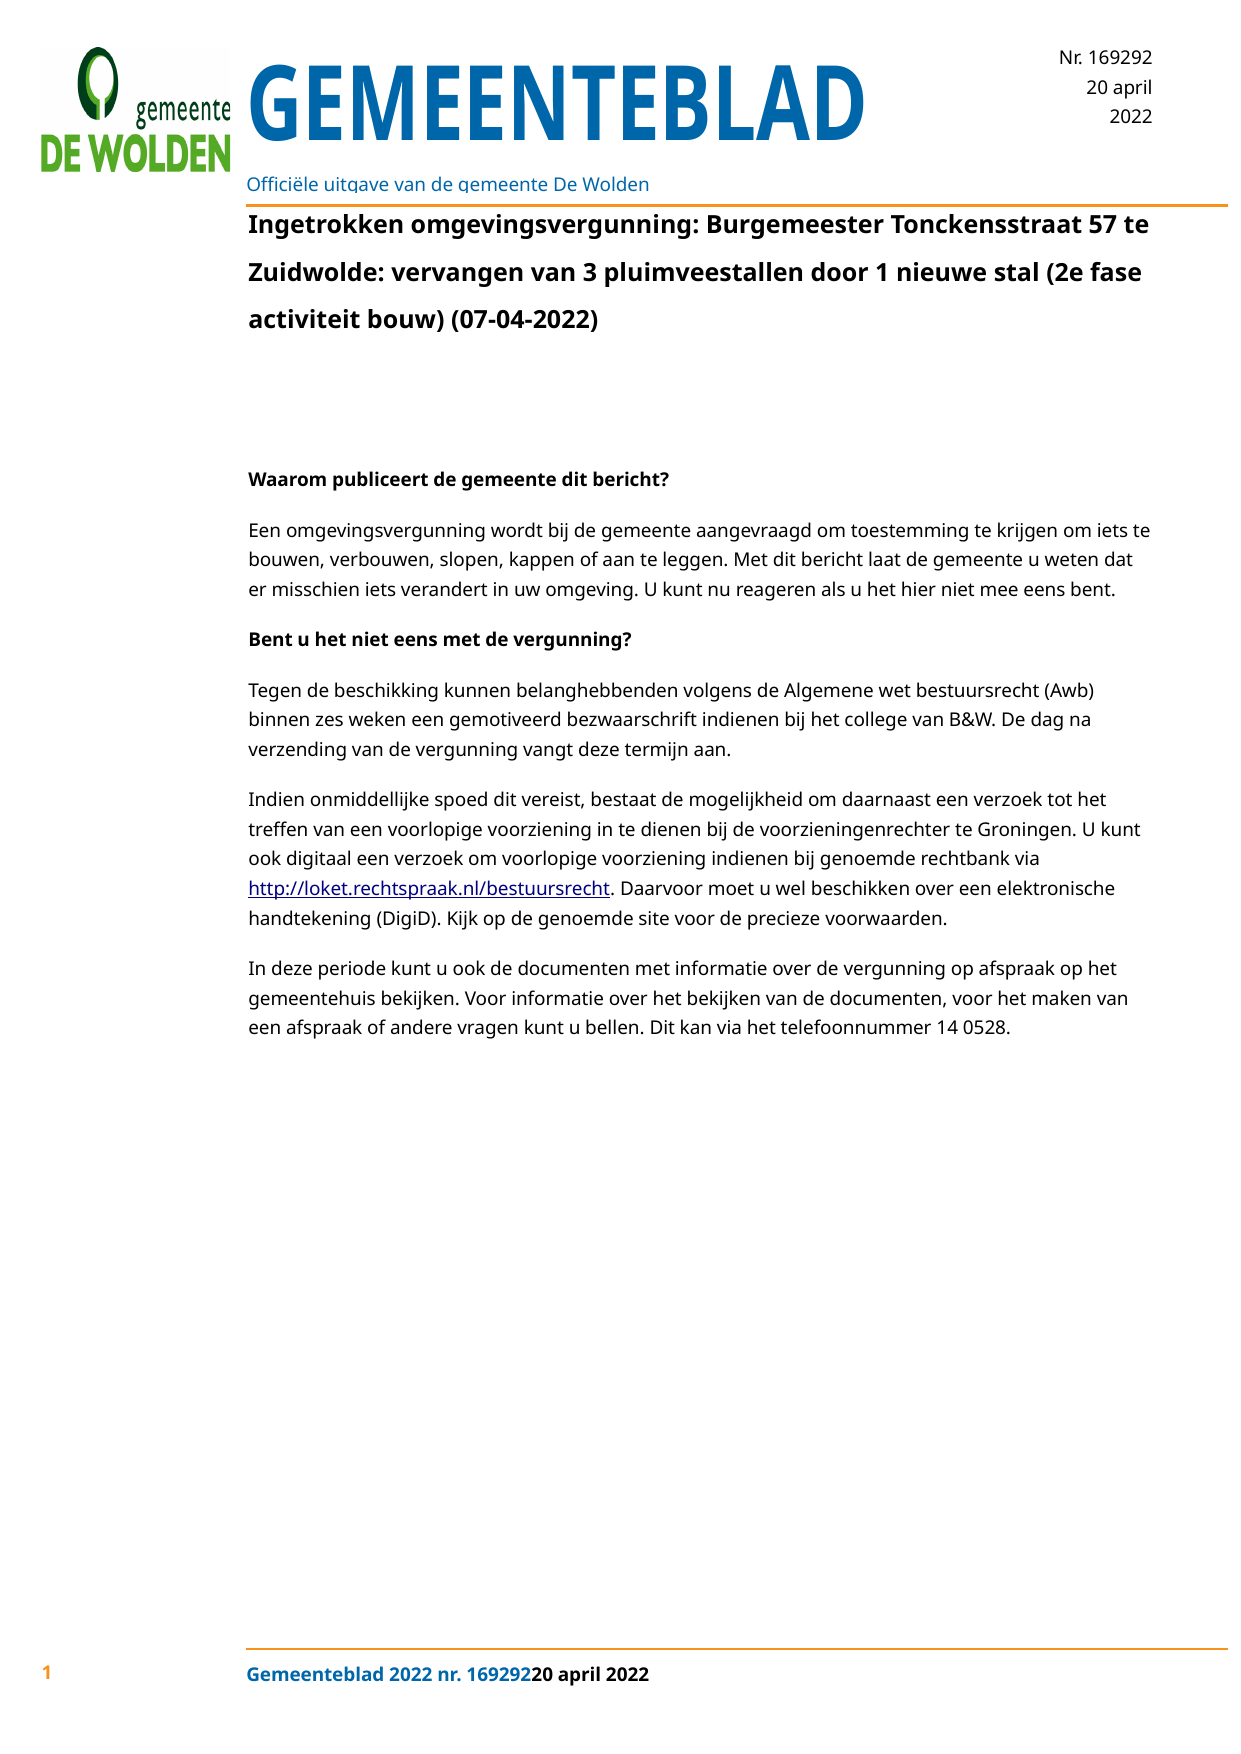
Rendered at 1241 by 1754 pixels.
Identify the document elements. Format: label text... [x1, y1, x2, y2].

picture [41, 47, 231, 172]
text Tegen de beschikking kunnen belanghebbenden volgens de Algemene wet bestuursrecht (Awb) binnen zes weken een gemotiveerd bezwaarschrift indienen bij het college van B&W. De dag na verzending van de vergunning vangt deze termijn aan. [248, 677, 1152, 762]
text In deze periode kunt u ook de documenten met informatie over de vergunning op afspraak op het gemeentehuis bekijken. Voor informatie over het bekijken van de documenten, voor het maken van een afspraak of andere vragen kunt u bellen. Dit kan via het telefoonnummer 14 0528. [248, 955, 1152, 1040]
text Waarom publiceert de gemeente dit bericht? [248, 466, 1152, 492]
text Bent u het niet eens met de vergunning? [248, 626, 1152, 652]
text Een omgevingsvergunning wordt bij de gemeente aangevraagd om toestemming te krijgen om iets te bouwen, verbouwen, slopen, kappen of aan te leggen. Met dit bericht laat de gemeente u weten dat er misschien iets verandert in uw omgeving. U kunt nu reageren als u het hier niet mee eens bent. [248, 517, 1152, 602]
text Ingetrokken omgevingsvergunning: Burgemeester Tonckensstraat 57 te Zuidwolde: vervangen van 3 pluimveestallen door 1 nieuwe stal (2e fase activiteit bouw) (07-04-2022) [248, 207, 1152, 336]
text Indien onmiddellijke spoed dit vereist, bestaat de mogelijkheid om daarnaast een verzoek tot het treffen van een voorlopige voorziening in te dienen bij de voorzieningenrechter te Groningen. U kunt ook digitaal een verzoek om voorlopige voorziening indienen bij genoemde rechtbank via http://loket.rechtspraak.nl/bestuursrecht. Daarvoor moet u wel beschikken over een elektronische handtekening (DigiD). Kijk op de genoemde site voor de precieze voorwaarden. [248, 786, 1152, 930]
